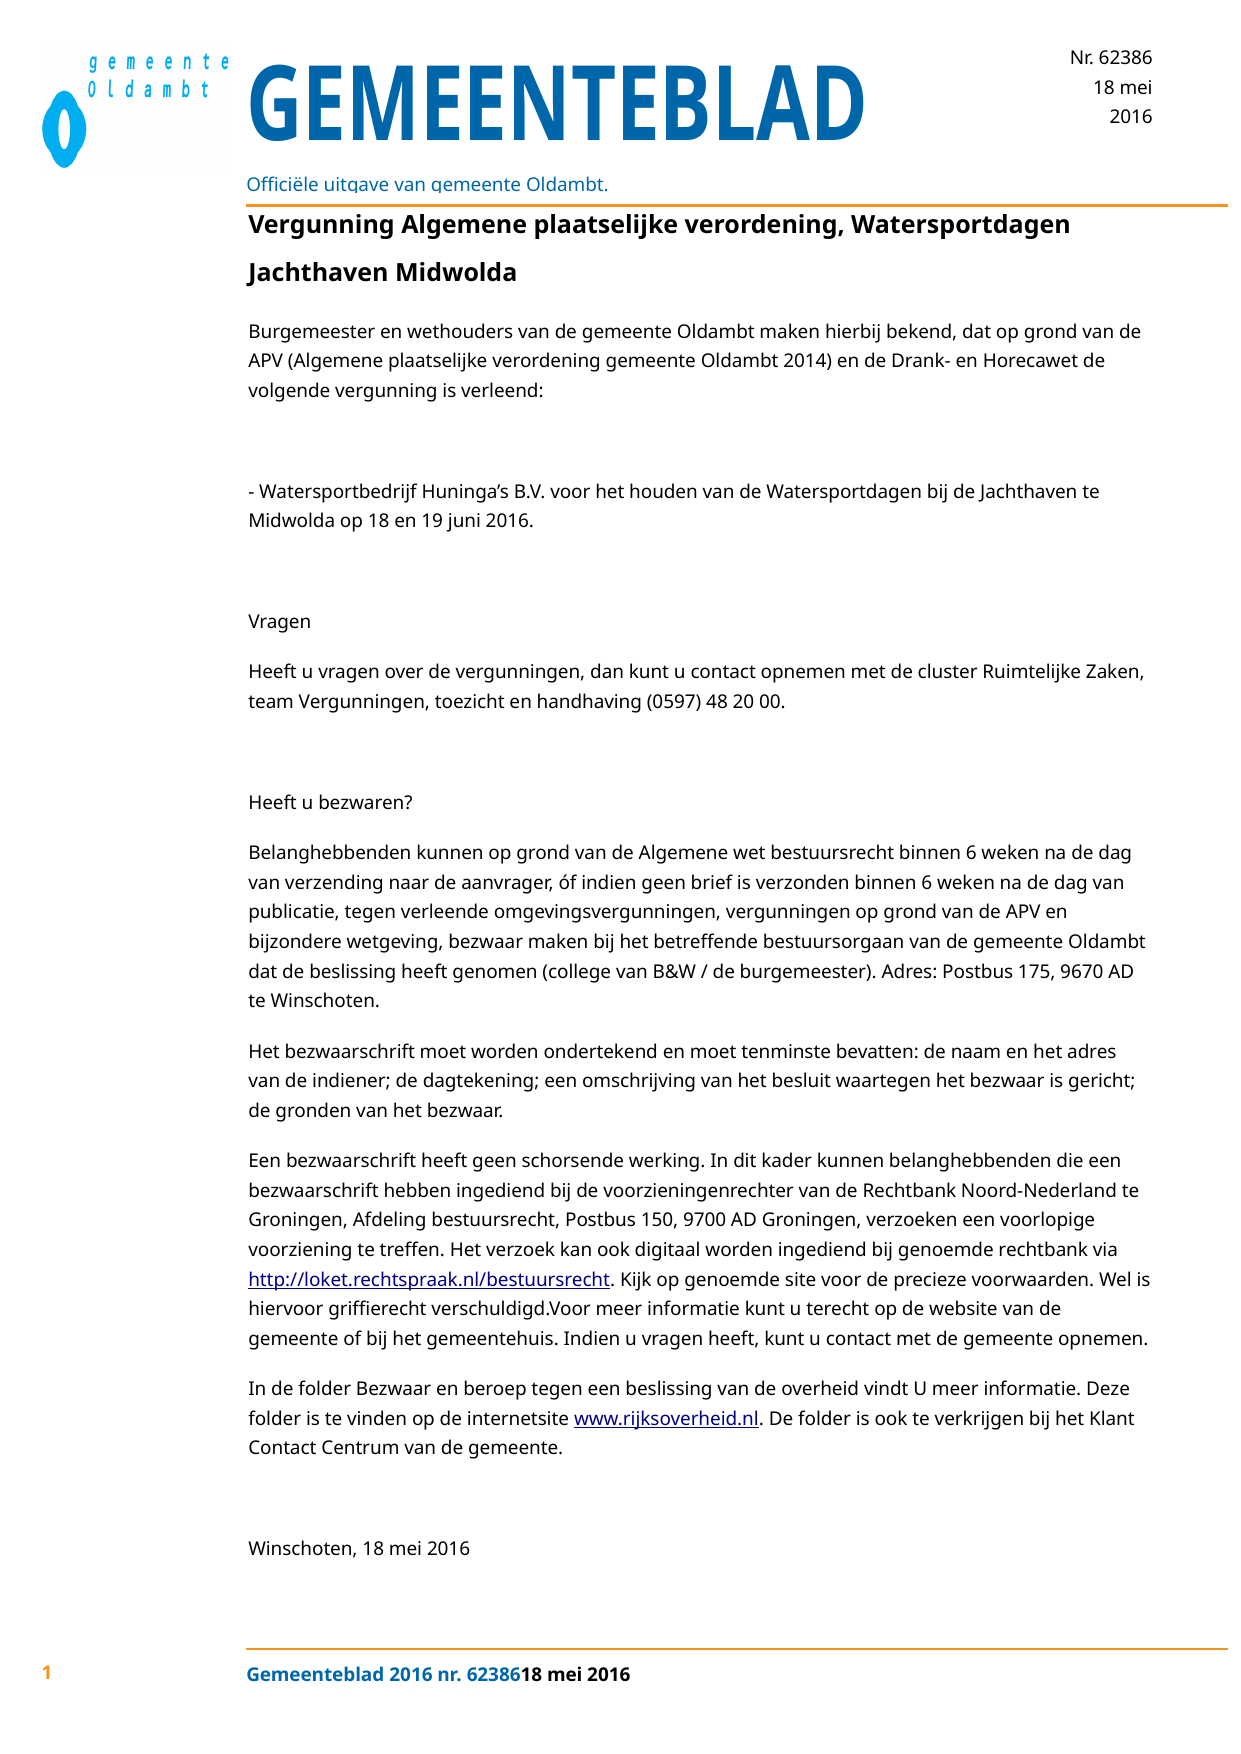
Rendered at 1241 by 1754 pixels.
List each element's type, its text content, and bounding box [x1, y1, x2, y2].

text Heeft u bezwaren? [248, 789, 1152, 815]
text Winschoten, 18 mei 2016 [248, 1535, 1152, 1561]
text Heeft u vragen over de vergunningen, dan kunt u contact opnemen met de cluster Ruimtelijke Zaken, team Vergunningen, toezicht en handhaving (0597) 48 20 00. [248, 659, 1152, 714]
text - Watersportbedrijf Huninga’s B.V. voor het houden van de Watersportdagen bij de Jachthaven te Midwolda op 18 en 19 juni 2016. [248, 478, 1152, 533]
picture [41, 47, 231, 172]
text Belanghebbenden kunnen op grond van de Algemene wet bestuursrecht binnen 6 weken na de dag van verzending naar de aanvrager, óf indien geen brief is verzonden binnen 6 weken na de dag van publicatie, tegen verleende omgevingsvergunningen, vergunningen op grond van de APV en bijzondere wetgeving, bezwaar maken bij het betreffende bestuursorgaan van de gemeente Oldambt dat de beslissing heeft genomen (college van B&W / de burgemeester). Adres: Postbus 175, 9670 AD te Winschoten. [248, 839, 1152, 1013]
text Het bezwaarschrift moet worden ondertekend en moet tenminste bevatten: de naam en het adres van de indiener; de dagtekening; een omschrijving van het besluit waartegen het bezwaar is gericht; de gronden van het bezwaar. [248, 1038, 1152, 1123]
text In de folder Bezwaar en beroep tegen een beslissing van de overheid vindt U meer informatie. Deze folder is te vinden op de internetsite www.rijksoverheid.nl. De folder is ook te verkrijgen bij het Klant Contact Centrum van de gemeente. [248, 1375, 1152, 1460]
text Burgemeester en wethouders van de gemeente Oldambt maken hierbij bekend, dat op grond van de APV (Algemene plaatselijke verordening gemeente Oldambt 2014) en de Drank- en Horecawet de volgende vergunning is verleend: [248, 318, 1152, 403]
text Vergunning Algemene plaatselijke verordening, Watersportdagen Jachthaven Midwolda [248, 207, 1152, 288]
text Een bezwaarschrift heeft geen schorsende werking. In dit kader kunnen belanghebbenden die een bezwaarschrift hebben ingediend bij de voorzieningenrechter van de Rechtbank Noord-Nederland te Groningen, Afdeling bestuursrecht, Postbus 150, 9700 AD Groningen, verzoeken een voorlopige voorziening te treffen. Het verzoek kan ook digitaal worden ingediend bij genoemde rechtbank via http://loket.rechtspraak.nl/bestuursrecht. Kijk op genoemde site voor de precieze voorwaarden. Wel is hiervoor griffierecht verschuldigd.Voor meer informatie kunt u terecht op de website van de gemeente of bij het gemeentehuis. Indien u vragen heeft, kunt u contact met de gemeente opnemen. [248, 1147, 1152, 1351]
text Vragen [248, 608, 1152, 634]
